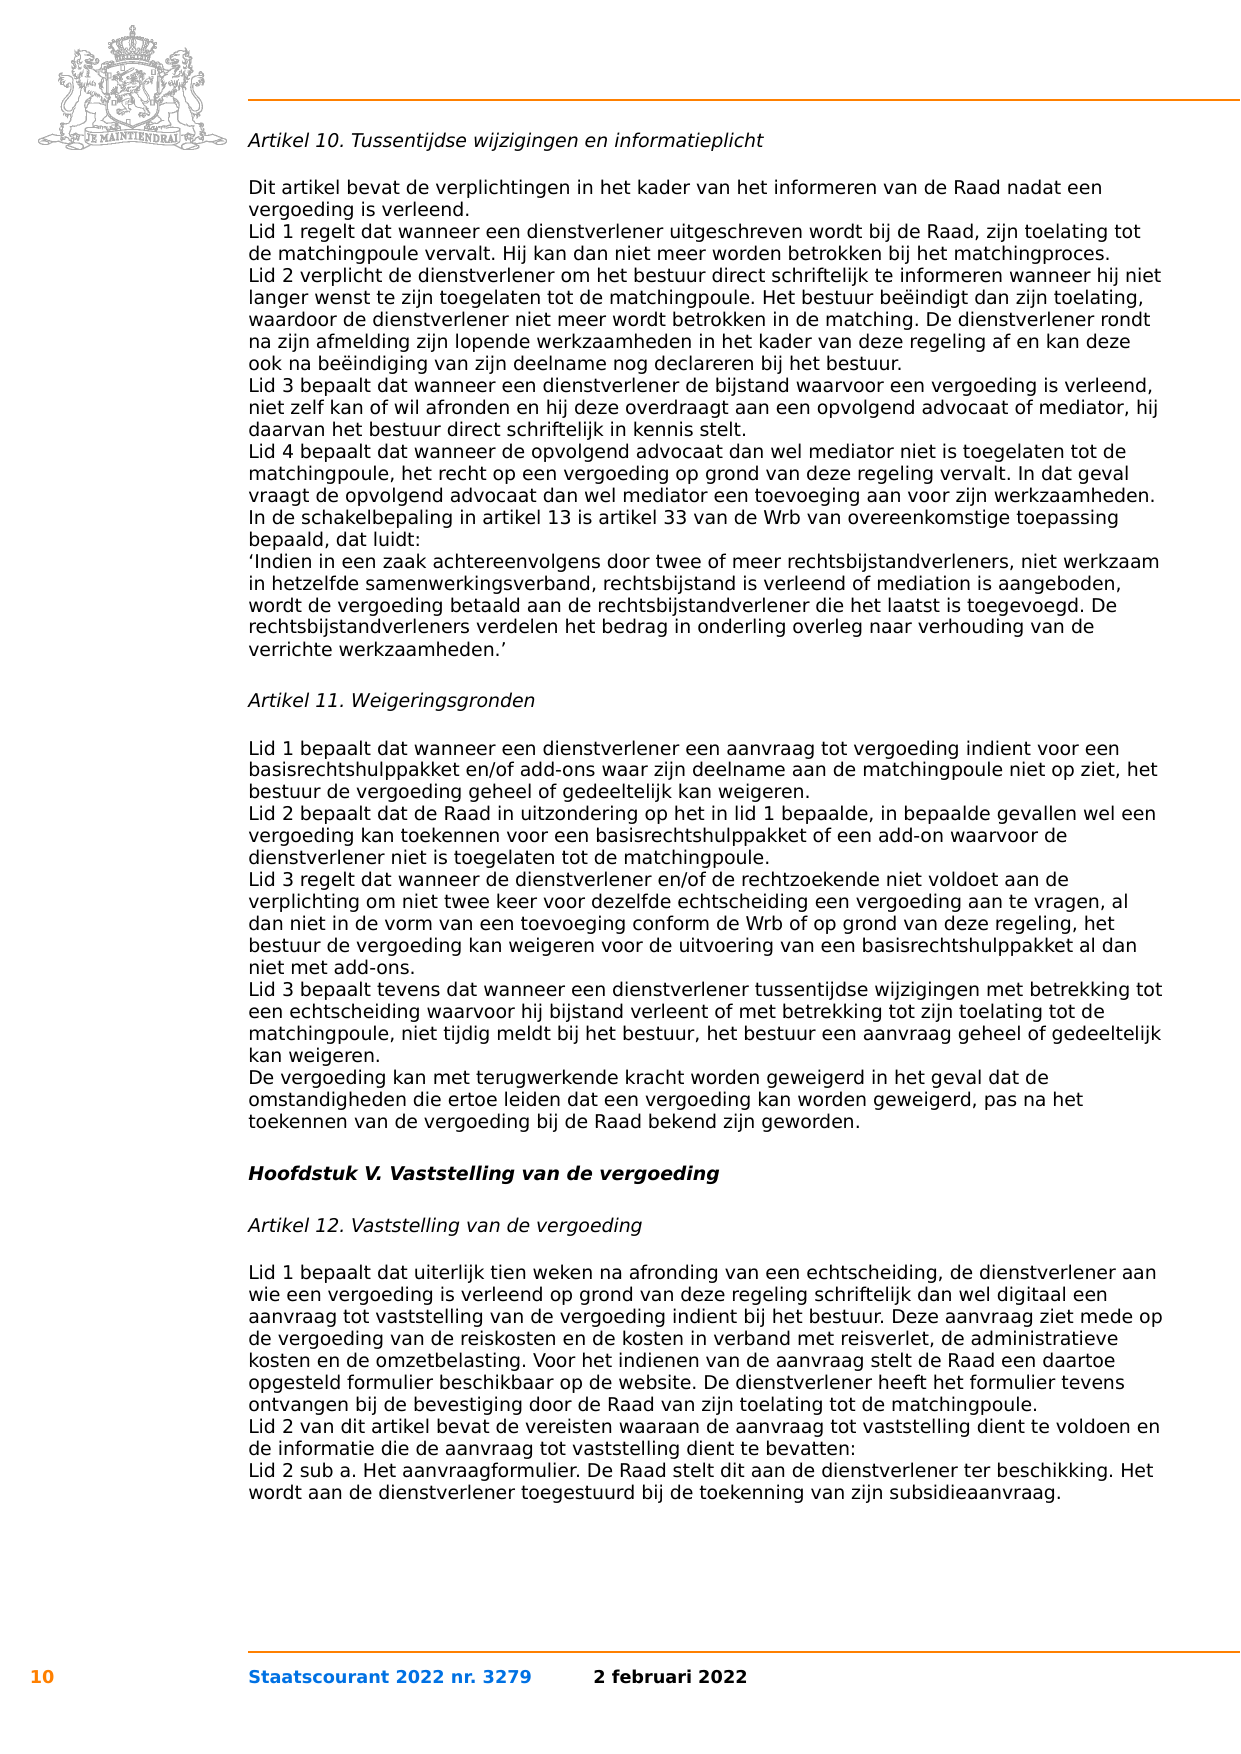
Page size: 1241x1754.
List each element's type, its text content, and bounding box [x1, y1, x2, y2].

text Lid 2 van dit artikel bevat de vereisten waaraan de aanvraag tot vaststelling dient te voldoen en de informatie die de aanvraag tot vaststelling dient te bevatten: [248, 1416, 1163, 1460]
text Lid 2 bepaalt dat de Raad in uitzondering op het in lid 1 bepaalde, in bepaalde gevallen wel een vergoeding kan toekennen voor een basisrechtshulppakket of een add-on waarvoor de dienstverlener niet is toegelaten tot de matchingpoule. [248, 803, 1163, 869]
subtitle Artikel 11. Weigeringsgronden [248, 690, 1163, 712]
subtitle Artikel 10. Tussentijdse wijzigingen en informatieplicht [248, 130, 1163, 152]
text Lid 2 verplicht de dienstverlener om het bestuur direct schriftelijk te informeren wanneer hij niet langer wenst te zijn toegelaten tot de matchingpoule. Het bestuur beëindigt dan zijn toelating, waardoor de dienstverlener niet meer wordt betrokken in de matching. De dienstverlener rondt na zijn afmelding zijn lopende werkzaamheden in het kader van deze regeling af en kan deze ook na beëindiging van zijn deelname nog declareren bij het bestuur. [248, 265, 1163, 375]
text Lid 1 bepaalt dat uiterlijk tien weken na afronding van een echtscheiding, de dienstverlener aan wie een vergoeding is verleend op grond van deze regeling schriftelijk dan wel digitaal een aanvraag tot vaststelling van de vergoeding indient bij het bestuur. Deze aanvraag ziet mede op de vergoeding van de reiskosten en de kosten in verband met reisverlet, de administratieve kosten en de omzetbelasting. Voor het indienen van de aanvraag stelt de Raad een daartoe opgesteld formulier beschikbaar op de website. De dienstverlener heeft het formulier tevens ontvangen bij de bevestiging door de Raad van zijn toelating tot de matchingpoule. [248, 1262, 1163, 1416]
subtitle Artikel 12. Vaststelling van de vergoeding [248, 1215, 1163, 1237]
text Lid 1 bepaalt dat wanneer een dienstverlener een aanvraag tot vergoeding indient voor een basisrechtshulppakket en/of add-ons waar zijn deelname aan de matchingpoule niet op ziet, het bestuur de vergoeding geheel of gedeeltelijk kan weigeren. [248, 737, 1163, 803]
picture [38, 25, 227, 150]
text De vergoeding kan met terugwerkende kracht worden geweigerd in het geval dat de omstandigheden die ertoe leiden dat een vergoeding kan worden geweigerd, pas na het toekennen van de vergoeding bij de Raad bekend zijn geworden. [248, 1067, 1163, 1133]
text Dit artikel bevat de verplichtingen in het kader van het informeren van de Raad nadat een vergoeding is verleend. [248, 177, 1163, 221]
text Lid 1 regelt dat wanneer een dienstverlener uitgeschreven wordt bij de Raad, zijn toelating tot de matchingpoule vervalt. Hij kan dan niet meer worden betrokken bij het matchingproces. [248, 221, 1163, 265]
text ‘Indien in een zaak achtereenvolgens door twee of meer rechtsbijstandverleners, niet werkzaam in hetzelfde samenwerkingsverband, rechtsbijstand is verleend of mediation is aangeboden, wordt de vergoeding betaald aan de rechtsbijstandverlener die het laatst is toegevoegd. De rechtsbijstandverleners verdelen het bedrag in onderling overleg naar verhouding van de verrichte werkzaamheden.’ [248, 551, 1163, 660]
subtitle Hoofdstuk V. Vaststelling van de vergoeding [248, 1163, 1163, 1185]
text Lid 3 bepaalt dat wanneer een dienstverlener de bijstand waarvoor een vergoeding is verleend, niet zelf kan of wil afronden en hij deze overdraagt aan een opvolgend advocaat of mediator, hij daarvan het bestuur direct schriftelijk in kennis stelt. [248, 375, 1163, 441]
text Lid 4 bepaalt dat wanneer de opvolgend advocaat dan wel mediator niet is toegelaten tot de matchingpoule, het recht op een vergoeding op grond van deze regeling vervalt. In dat geval vraagt de opvolgend advocaat dan wel mediator een toevoeging aan voor zijn werkzaamheden. [248, 441, 1163, 507]
text Lid 2 sub a. Het aanvraagformulier. De Raad stelt dit aan de dienstverlener ter beschikking. Het wordt aan de dienstverlener toegestuurd bij de toekenning van zijn subsidieaanvraag. [248, 1460, 1163, 1504]
text Lid 3 regelt dat wanneer de dienstverlener en/of de rechtzoekende niet voldoet aan de verplichting om niet twee keer voor dezelfde echtscheiding een vergoeding aan te vragen, al dan niet in de vorm van een toevoeging conform de Wrb of op grond van deze regeling, het bestuur de vergoeding kan weigeren voor de uitvoering van een basisrechtshulppakket al dan niet met add-ons. [248, 869, 1163, 979]
text In de schakelbepaling in artikel 13 is artikel 33 van de Wrb van overeenkomstige toepassing bepaald, dat luidt: [248, 507, 1163, 551]
text Lid 3 bepaalt tevens dat wanneer een dienstverlener tussentijdse wijzigingen met betrekking tot een echtscheiding waarvoor hij bijstand verleent of met betrekking tot zijn toelating tot de matchingpoule, niet tijdig meldt bij het bestuur, het bestuur een aanvraag geheel of gedeeltelijk kan weigeren. [248, 979, 1163, 1067]
